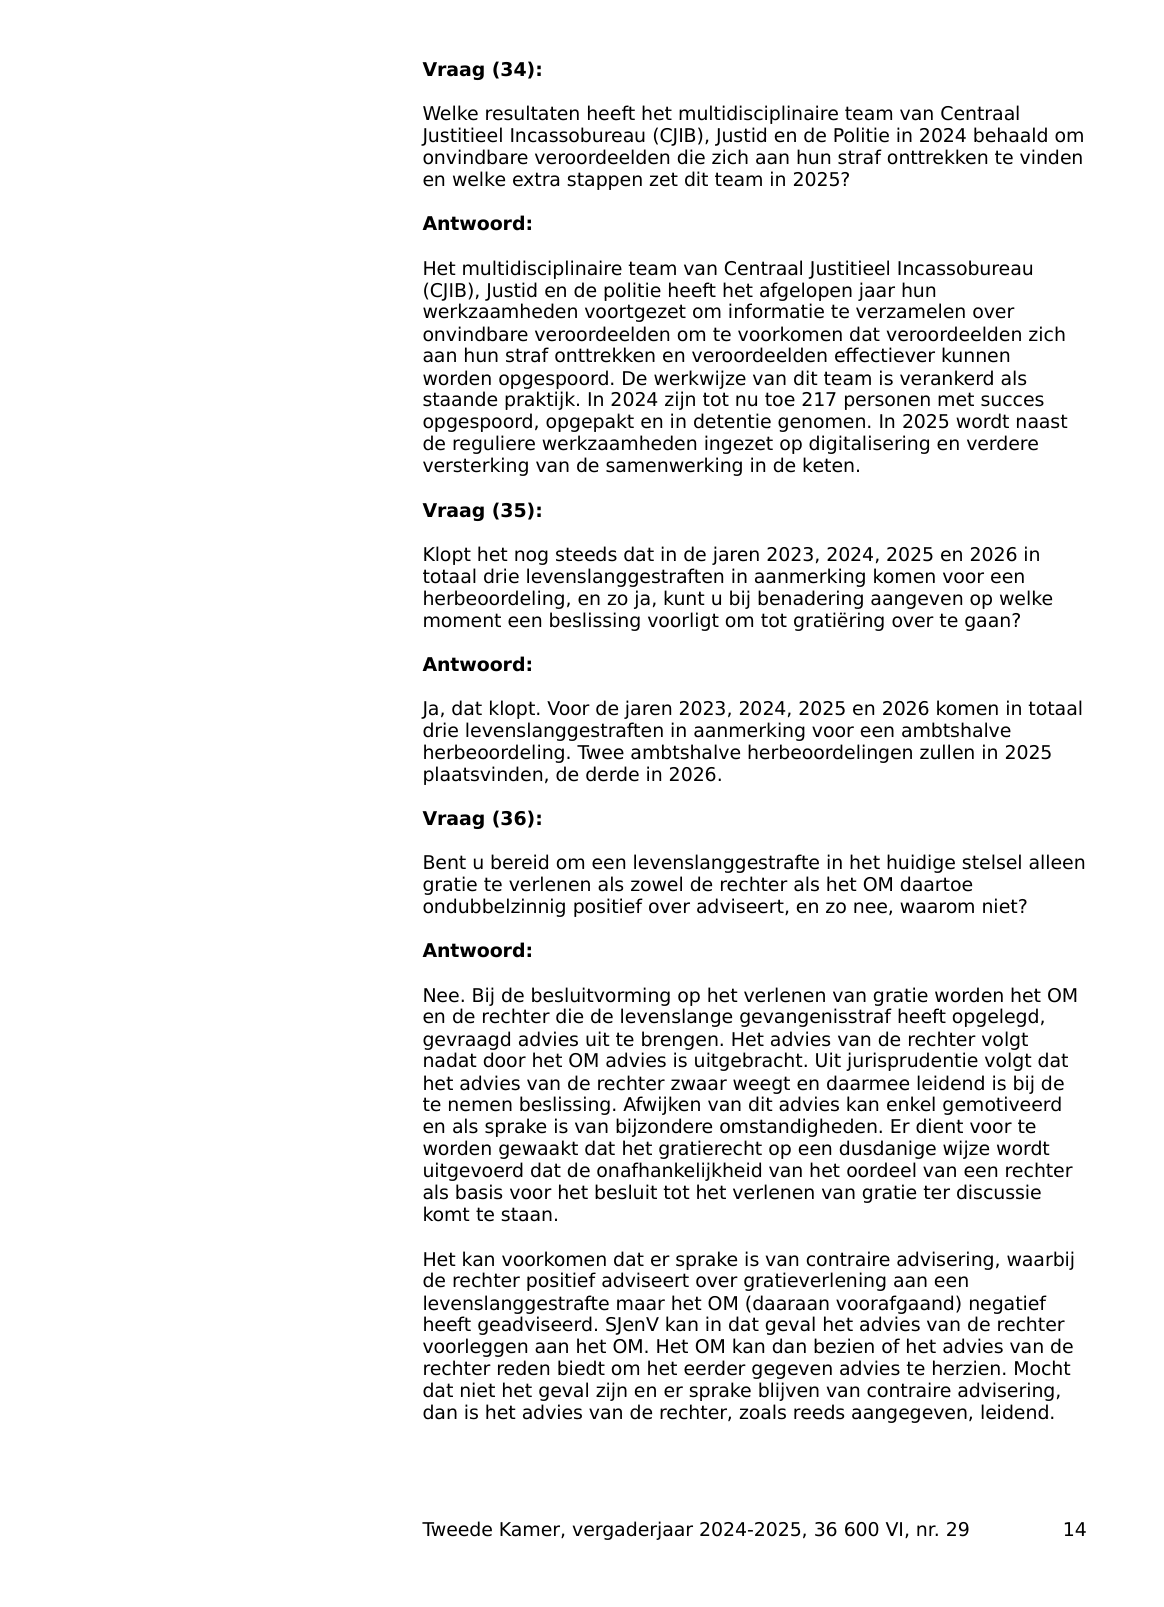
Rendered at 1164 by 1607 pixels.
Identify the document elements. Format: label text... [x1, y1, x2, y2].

subtitle Antwoord: [422, 654, 1087, 676]
text Nee. Bij de besluitvorming op het verlenen van gratie worden het OM en de rechter die de levenslange gevangenisstraf heeft opgelegd, gevraagd advies uit te brengen. Het advies van de rechter volgt nadat door het OM advies is uitgebracht. Uit jurisprudentie volgt dat het advies van de rechter zwaar weegt en daarmee leidend is bij de te nemen beslissing. Afwijken van dit advies kan enkel gemotiveerd en als sprake is van bijzondere omstandigheden. Er dient voor te worden gewaakt dat het gratierecht op een dusdanige wijze wordt uitgevoerd dat de onafhankelijkheid van het oordeel van een rechter als basis voor het besluit tot het verlenen van gratie ter discussie komt te staan. [422, 984, 1087, 1226]
text Ja, dat klopt. Voor de jaren 2023, 2024, 2025 en 2026 komen in totaal drie levenslanggestraften in aanmerking voor een ambtshalve herbeoordeling. Twee ambtshalve herbeoordelingen zullen in 2025 plaatsvinden, de derde in 2026. [422, 698, 1087, 786]
subtitle Antwoord: [422, 213, 1087, 235]
text Klopt het nog steeds dat in de jaren 2023, 2024, 2025 en 2026 in totaal drie levenslanggestraften in aanmerking komen voor een herbeoordeling, en zo ja, kunt u bij benadering aangeven op welke moment een beslissing voorligt om tot gratiëring over te gaan? [422, 544, 1087, 632]
text Bent u bereid om een levenslanggestrafte in het huidige stelsel alleen gratie te verlenen als zowel de rechter als het OM daartoe ondubbelzinnig positief over adviseert, en zo nee, waarom niet? [422, 852, 1087, 918]
subtitle Vraag (36): [422, 808, 1087, 830]
subtitle Vraag (35): [422, 499, 1087, 521]
subtitle Vraag (34): [422, 59, 1087, 81]
text Het multidisciplinaire team van Centraal Justitieel Incassobureau (CJIB), Justid en de politie heeft het afgelopen jaar hun werkzaamheden voortgezet om informatie te verzamelen over onvindbare veroordeelden om te voorkomen dat veroordeelden zich aan hun straf onttrekken en veroordeelden effectiever kunnen worden opgespoord. De werkwijze van dit team is verankerd als staande praktijk. In 2024 zijn tot nu toe 217 personen met succes opgespoord, opgepakt en in detentie genomen. In 2025 wordt naast de reguliere werkzaamheden ingezet op digitalisering en verdere versterking van de samenwerking in de keten. [422, 257, 1087, 477]
subtitle Antwoord: [422, 940, 1087, 962]
text Welke resultaten heeft het multidisciplinaire team van Centraal Justitieel Incassobureau (CJIB), Justid en de Politie in 2024 behaald om onvindbare veroordeelden die zich aan hun straf onttrekken te vinden en welke extra stappen zet dit team in 2025? [422, 103, 1087, 191]
text Het kan voorkomen dat er sprake is van contraire advisering, waarbij de rechter positief adviseert over gratieverlening aan een levenslanggestrafte maar het OM (daaraan voorafgaand) negatief heeft geadviseerd. SJenV kan in dat geval het advies van de rechter voorleggen aan het OM. Het OM kan dan bezien of het advies van de rechter reden biedt om het eerder gegeven advies te herzien. Mocht dat niet het geval zijn en er sprake blijven van contraire advisering, dan is het advies van de rechter, zoals reeds aangegeven, leidend. [422, 1248, 1087, 1424]
